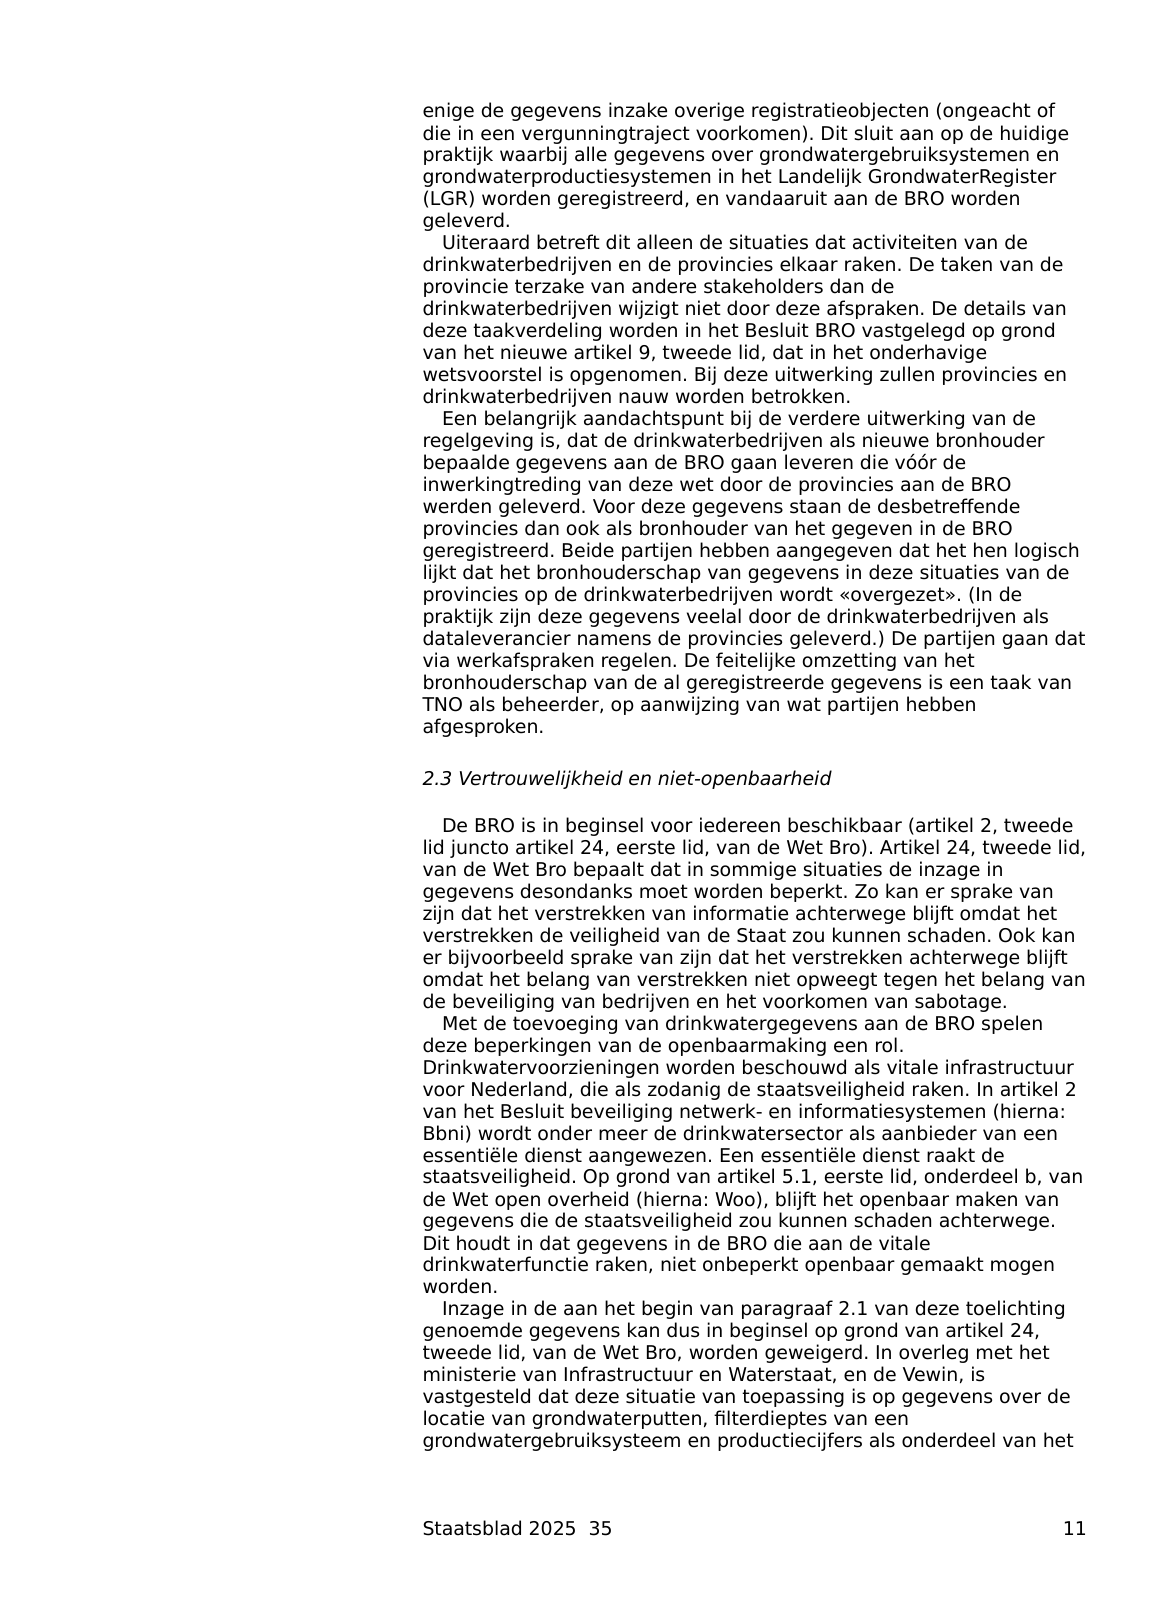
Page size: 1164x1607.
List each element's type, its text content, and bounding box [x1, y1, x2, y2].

text Inzage in de aan het begin van paragraaf 2.1 van deze toelichting genoemde gegevens kan dus in beginsel op grond van artikel 24, tweede lid, van de Wet Bro, worden geweigerd. In overleg met het ministerie van Infrastructuur en Waterstaat, en de Vewin, is vastgesteld dat deze situatie van toepassing is op gegevens over de locatie van grondwaterputten, filterdieptes van een grondwatergebruiksysteem en productiecijfers als onderdeel van het [422, 1298, 1087, 1452]
text Met de toevoeging van drinkwatergegevens aan de BRO spelen deze beperkingen van de openbaarmaking een rol. Drinkwatervoorzieningen worden beschouwd als vitale infrastructuur voor Nederland, die als zodanig de staatsveiligheid raken. In artikel 2 van het Besluit beveiliging netwerk- en informatiesystemen (hierna: Bbni) wordt onder meer de drinkwatersector als aanbieder van een essentiële dienst aangewezen. Een essentiële dienst raakt de staatsveiligheid. Op grond van artikel 5.1, eerste lid, onderdeel b, van de Wet open overheid (hierna: Woo), blijft het openbaar maken van gegevens die de staatsveiligheid zou kunnen schaden achterwege. Dit houdt in dat gegevens in de BRO die aan de vitale drinkwaterfunctie raken, niet onbeperkt openbaar gemaakt mogen worden. [422, 1013, 1087, 1298]
subtitle 2.3 Vertrouwelijkheid en niet-openbaarheid [422, 768, 1087, 790]
text enige de gegevens inzake overige registratieobjecten (ongeacht of die in een vergunningtraject voorkomen). Dit sluit aan op de huidige praktijk waarbij alle gegevens over grondwatergebruiksystemen en grondwaterproductiesystemen in het Landelijk GrondwaterRegister (LGR) worden geregistreerd, en vandaaruit aan de BRO worden geleverd. [422, 100, 1087, 232]
text Een belangrijk aandachtspunt bij de verdere uitwerking van de regelgeving is, dat de drinkwaterbedrijven als nieuwe bronhouder bepaalde gegevens aan de BRO gaan leveren die vóór de inwerkingtreding van deze wet door de provincies aan de BRO werden geleverd. Voor deze gegevens staan de desbetreffende provincies dan ook als bronhouder van het gegeven in de BRO geregistreerd. Beide partijen hebben aangegeven dat het hen logisch lijkt dat het bronhouderschap van gegevens in deze situaties van de provincies op de drinkwaterbedrijven wordt «overgezet». (In de praktijk zijn deze gegevens veelal door de drinkwaterbedrijven als dataleverancier namens de provincies geleverd.) De partijen gaan dat via werkafspraken regelen. De feitelijke omzetting van het bronhouderschap van de al geregistreerde gegevens is een taak van TNO als beheerder, op aanwijzing van wat partijen hebben afgesproken. [422, 408, 1087, 738]
text De BRO is in beginsel voor iedereen beschikbaar (artikel 2, tweede lid juncto artikel 24, eerste lid, van de Wet Bro). Artikel 24, tweede lid, van de Wet Bro bepaalt dat in sommige situaties de inzage in gegevens desondanks moet worden beperkt. Zo kan er sprake van zijn dat het verstrekken van informatie achterwege blijft omdat het verstrekken de veiligheid van de Staat zou kunnen schaden. Ook kan er bijvoorbeeld sprake van zijn dat het verstrekken achterwege blijft omdat het belang van verstrekken niet opweegt tegen het belang van de beveiliging van bedrijven en het voorkomen van sabotage. [422, 815, 1087, 1013]
text Uiteraard betreft dit alleen de situaties dat activiteiten van de drinkwaterbedrijven en de provincies elkaar raken. De taken van de provincie terzake van andere stakeholders dan de drinkwaterbedrijven wijzigt niet door deze afspraken. De details van deze taakverdeling worden in het Besluit BRO vastgelegd op grond van het nieuwe artikel 9, tweede lid, dat in het onderhavige wetsvoorstel is opgenomen. Bij deze uitwerking zullen provincies en drinkwaterbedrijven nauw worden betrokken. [422, 232, 1087, 408]
